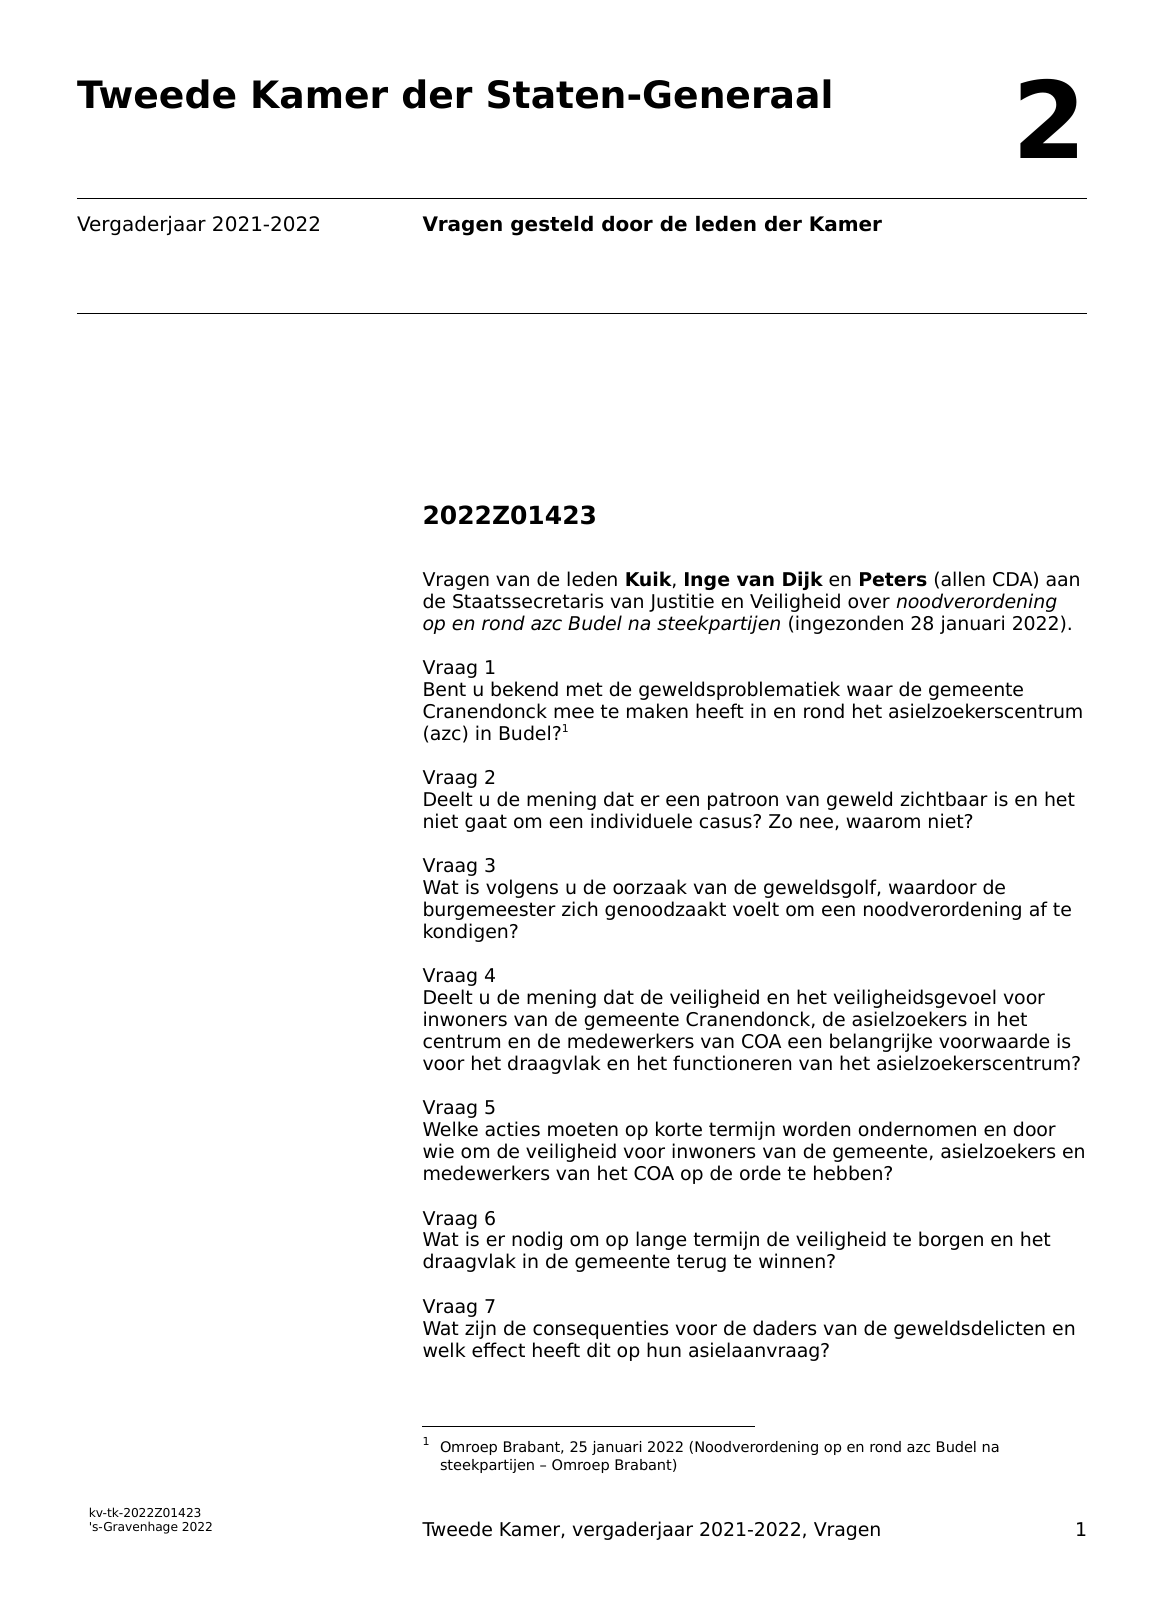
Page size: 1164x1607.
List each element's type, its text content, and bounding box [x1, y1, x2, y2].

table_cell Vergaderjaar 2021-2022 [77, 199, 422, 313]
text Welke acties moeten op korte termijn worden ondernomen en door wie om de veiligheid voor inwoners van de gemeente, asielzoekers en medewerkers van het COA op de orde te hebben? [422, 1119, 1087, 1185]
text Vragen van de leden Kuik, Inge van Dijk en Peters (allen CDA) aan de Staatssecretaris van Justitie en Veiligheid over noodverordening op en rond azc Budel na steekpartijen (ingezonden 28 januari 2022). [422, 569, 1087, 635]
table_header 2 [886, 59, 1087, 198]
table_header Tweede Kamer der Staten-Generaal [77, 59, 886, 198]
text Vraag 5 [422, 1097, 1087, 1119]
text Wat is er nodig om op lange termijn de veiligheid te borgen en het draagvlak in de gemeente terug te winnen? [422, 1229, 1087, 1273]
text Vraag 1 [422, 657, 1087, 679]
text 2022Z01423 [422, 501, 1087, 531]
text Vraag 2 [422, 767, 1087, 789]
text Vraag 4 [422, 965, 1087, 987]
table_cell Vragen gesteld door de leden der Kamer [422, 199, 1087, 313]
text Vraag 6 [422, 1207, 1087, 1229]
text Vraag 3 [422, 855, 1087, 877]
text Wat is volgens u de oorzaak van de geweldsgolf, waardoor de burgemeester zich genoodzaakt voelt om een noodverordening af te kondigen? [422, 877, 1087, 943]
text kv-tk-2022Z01423 [88, 1506, 323, 1520]
text Deelt u de mening dat de veiligheid en het veiligheidsgevoel voor inwoners van de gemeente Cranendonck, de asielzoekers in het centrum en de medewerkers van COA een belangrijke voorwaarde is voor het draagvlak en het functioneren van het asielzoekerscentrum? [422, 987, 1087, 1075]
text Vraag 7 [422, 1296, 1087, 1317]
text Omroep Brabant, 25 januari 2022 (Noodverordening op en rond azc Budel na steekpartijen – Omroep Brabant) [422, 1435, 1087, 1474]
text Deelt u de mening dat er een patroon van geweld zichtbaar is en het niet gaat om een individuele casus? Zo nee, waarom niet? [422, 789, 1087, 833]
text Bent u bekend met de geweldsproblematiek waar de gemeente Cranendonck mee te maken heeft in en rond het asielzoekerscentrum (azc) in Budel? [422, 679, 1087, 745]
text 's-Gravenhage 2022 [88, 1520, 323, 1534]
text Wat zijn de consequenties voor de daders van de geweldsdelicten en welk effect heeft dit op hun asielaanvraag? [422, 1317, 1087, 1361]
